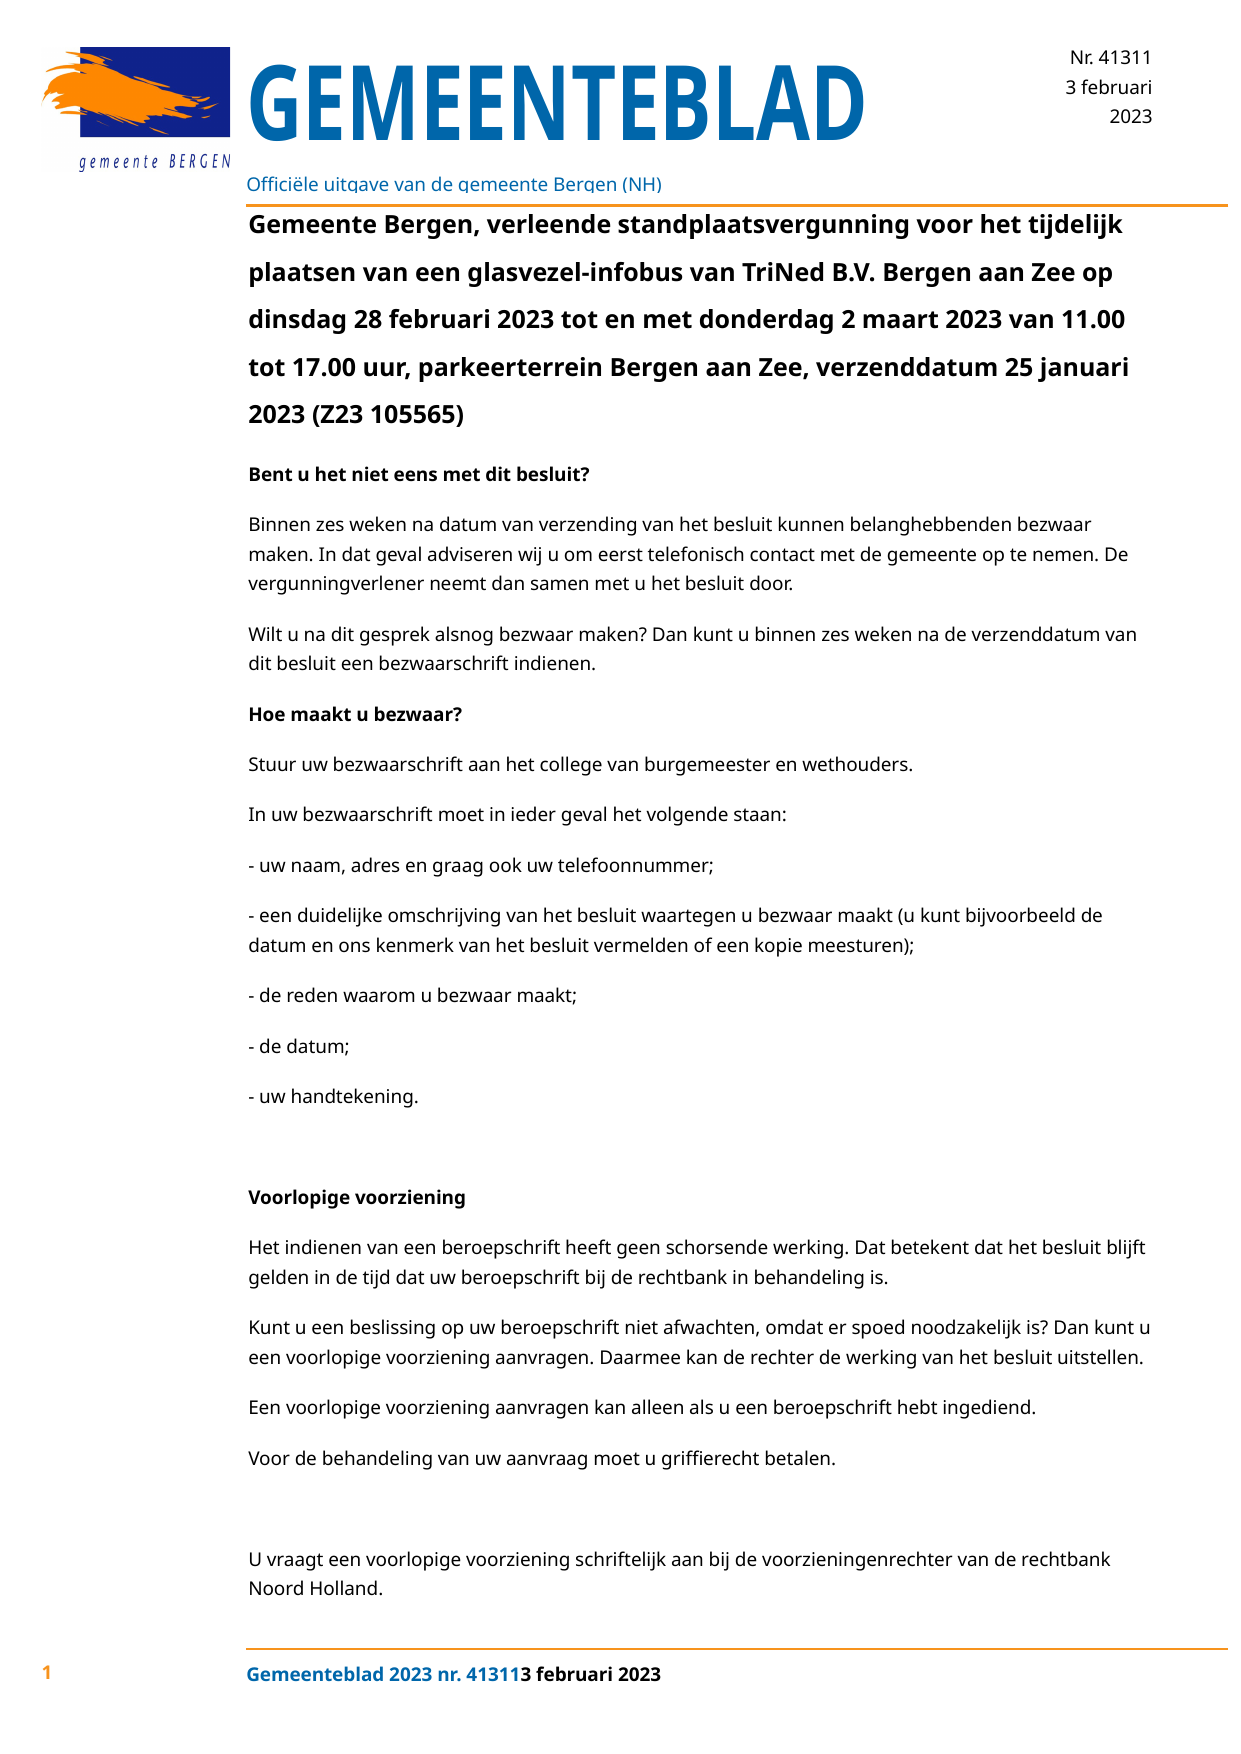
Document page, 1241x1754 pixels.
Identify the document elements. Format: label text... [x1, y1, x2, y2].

text - een duidelijke omschrijving van het besluit waartegen u bezwaar maakt (u kunt bijvoorbeeld de datum en ons kenmerk van het besluit vermelden of een kopie meesturen); [248, 902, 1152, 958]
text U vraagt een voorlopige voorziening schriftelijk aan bij de voorzieningenrechter van de rechtbank Noord Holland. [248, 1546, 1152, 1601]
text Wilt u na dit gesprek alsnog bezwaar maken? Dan kunt u binnen zes weken na de verzenddatum van dit besluit een bezwaarschrift indienen. [248, 621, 1152, 676]
text Voor de behandeling van uw aanvraag moet u griffierecht betalen. [248, 1445, 1152, 1471]
text Binnen zes weken na datum van verzending van het besluit kunnen belanghebbenden bezwaar maken. In dat geval adviseren wij u om eerst telefonisch contact met de gemeente op te nemen. De vergunningverlener neemt dan samen met u het besluit door. [248, 511, 1152, 596]
text - de reden waarom u bezwaar maakt; [248, 982, 1152, 1008]
text In uw bezwaarschrift moet in ieder geval het volgende staan: [248, 802, 1152, 827]
text - de datum; [248, 1033, 1152, 1058]
text Hoe maakt u bezwaar? [248, 701, 1152, 726]
text Het indienen van een beroepschrift heeft geen schorsende werking. Dat betekent dat het besluit blijft gelden in de tijd dat uw beroepschrift bij de rechtbank in behandeling is. [248, 1234, 1152, 1290]
text - uw naam, adres en graag ook uw telefoonnummer; [248, 852, 1152, 878]
text Kunt u een beslissing op uw beroepschrift niet afwachten, omdat er spoed noodzakelijk is? Dan kunt u een voorlopige voorziening aanvragen. Daarmee kan de rechter de werking van het besluit uitstellen. [248, 1314, 1152, 1370]
picture [41, 47, 231, 172]
text - uw handtekening. [248, 1083, 1152, 1109]
text Stuur uw bezwaarschrift aan het college van burgemeester en wethouders. [248, 751, 1152, 777]
text Voorlopige voorziening [248, 1184, 1152, 1210]
text Gemeente Bergen, verleende standplaatsvergunning voor het tijdelijk plaatsen van een glasvezel-infobus van TriNed B.V. Bergen aan Zee op dinsdag 28 februari 2023 tot en met donderdag 2 maart 2023 van 11.00 tot 17.00 uur, parkeerterrein Bergen aan Zee, verzenddatum 25 januari 2023 (Z23 105565) [248, 207, 1152, 431]
text Bent u het niet eens met dit besluit? [248, 461, 1152, 486]
text Een voorlopige voorziening aanvragen kan alleen als u een beroepschrift hebt ingediend. [248, 1394, 1152, 1420]
